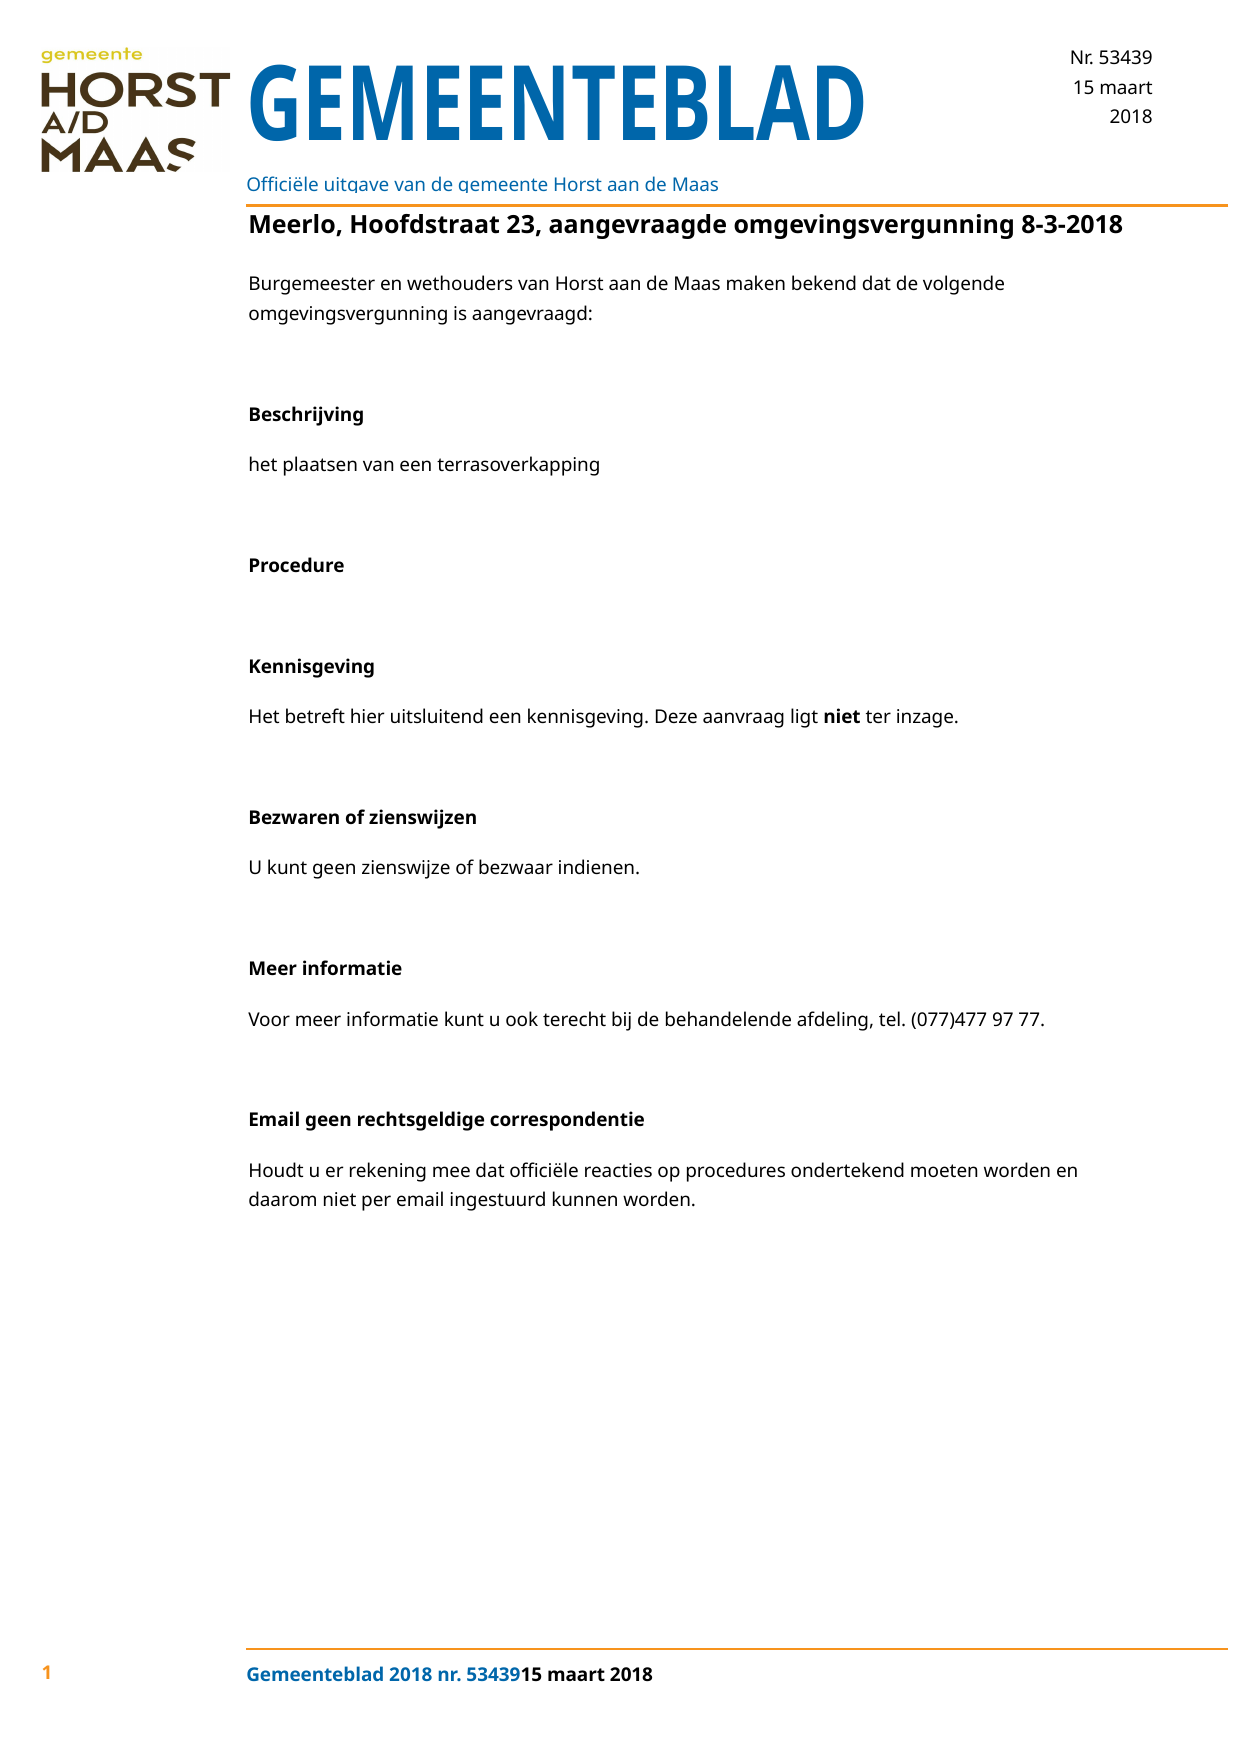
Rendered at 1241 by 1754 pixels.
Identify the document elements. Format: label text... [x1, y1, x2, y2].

text Meerlo, Hoofdstraat 23, aangevraagde omgevingsvergunning 8-3-2018 [248, 207, 1152, 241]
text Beschrijving [248, 401, 1152, 426]
text Meer informatie [248, 955, 1152, 981]
text Houdt u er rekening mee dat officiële reacties op procedures ondertekend moeten worden en daarom niet per email ingestuurd kunnen worden. [248, 1157, 1152, 1212]
text het plaatsen van een terrasoverkapping [248, 451, 1152, 477]
text Bezwaren of zienswijzen [248, 804, 1152, 830]
text Procedure [248, 552, 1152, 578]
text Voor meer informatie kunt u ook terecht bij de behandelende afdeling, tel. (077)477 97 77. [248, 1006, 1152, 1031]
text Kennisgeving [248, 653, 1152, 678]
text Email geen rechtsgeldige correspondentie [248, 1107, 1152, 1132]
text Burgemeester en wethouders van Horst aan de Maas maken bekend dat de volgende omgevingsvergunning is aangevraagd: [248, 270, 1152, 326]
text U kunt geen zienswijze of bezwaar indienen. [248, 854, 1152, 880]
text Het betreft hier uitsluitend een kennisgeving. Deze aanvraag ligt niet ter inzage. [248, 703, 1152, 729]
picture [41, 47, 231, 172]
